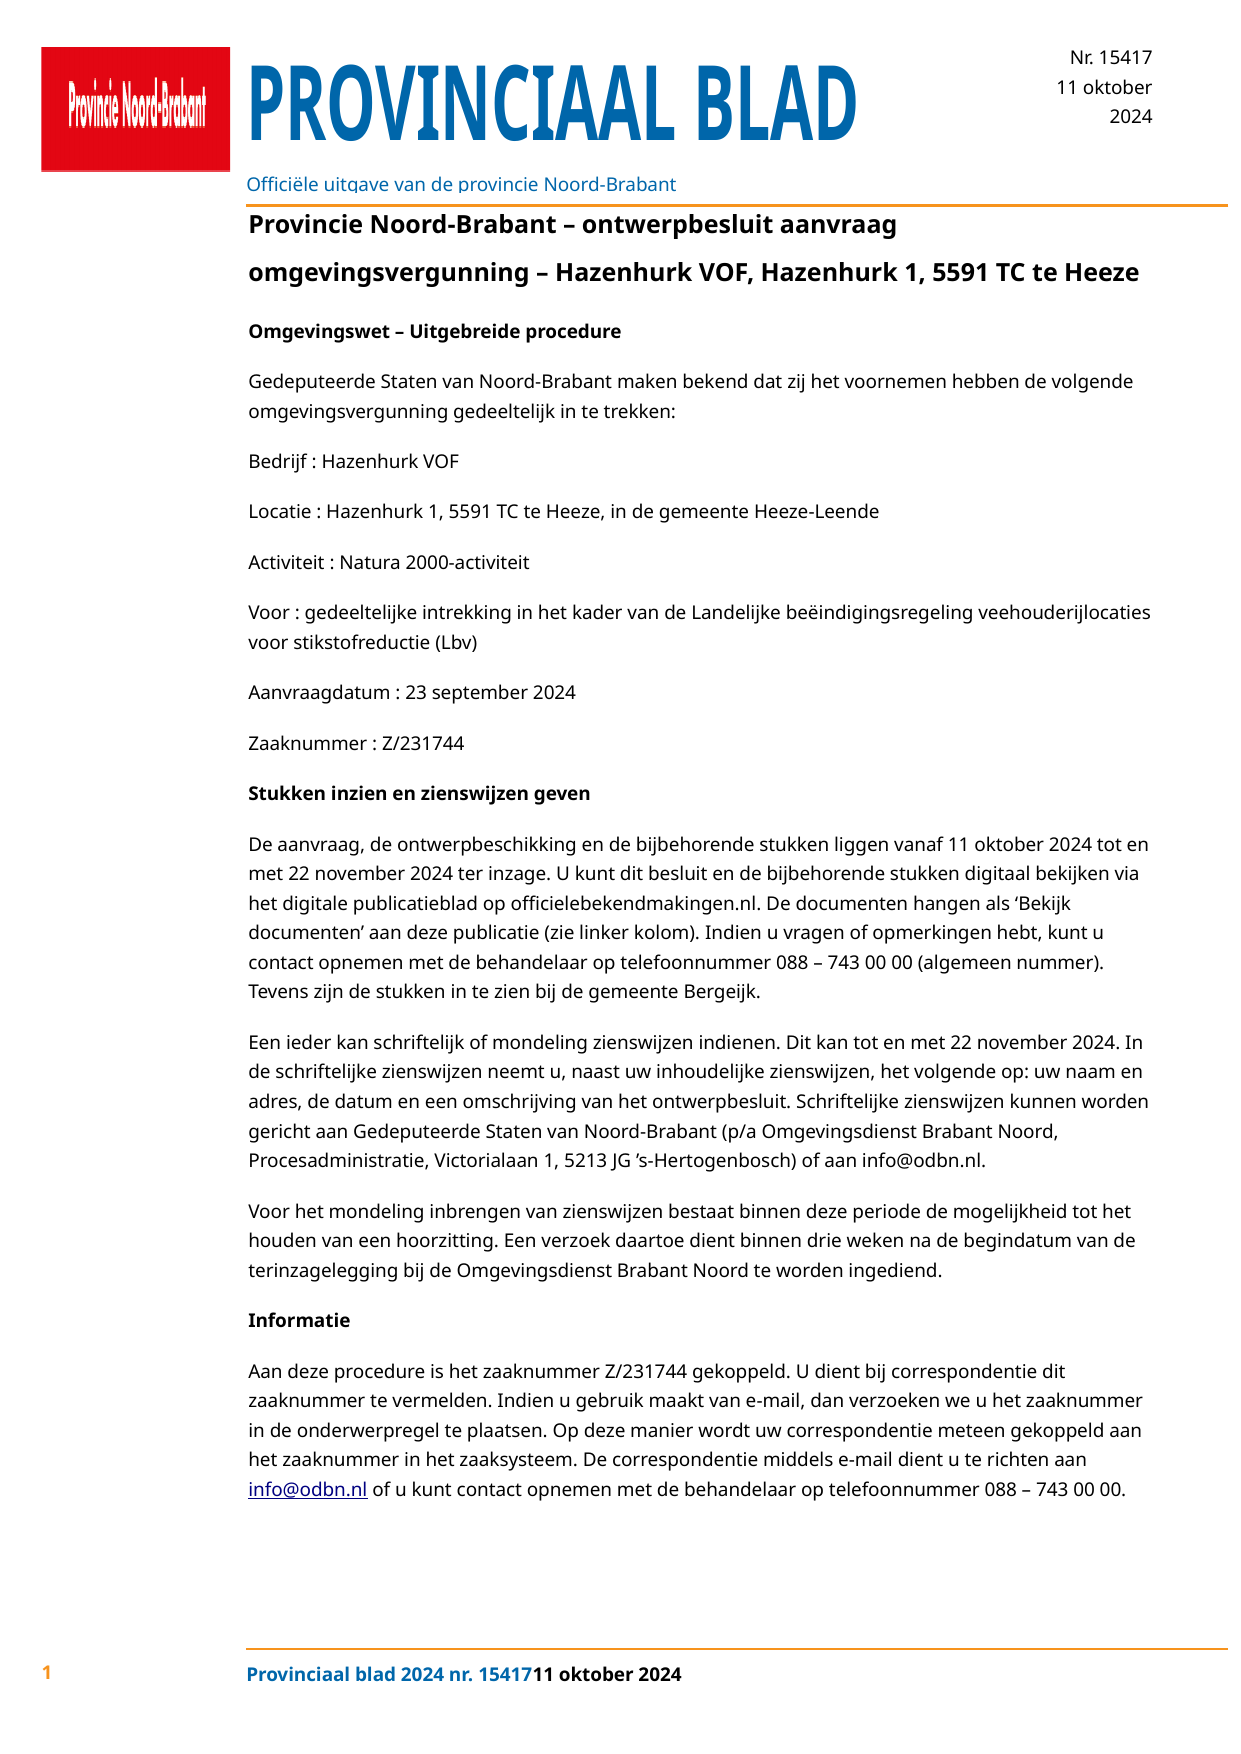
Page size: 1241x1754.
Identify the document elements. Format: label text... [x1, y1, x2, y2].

text Aanvraagdatum : 23 september 2024 [248, 679, 1152, 705]
text Voor : gedeeltelijke intrekking in het kader van de Landelijke beëindigingsregeling veehouderijlocaties voor stikstofreductie (Lbv) [248, 599, 1152, 655]
text Informatie [248, 1307, 1152, 1333]
text Provincie Noord-Brabant – ontwerpbesluit aanvraag omgevingsvergunning – Hazenhurk VOF, Hazenhurk 1, 5591 TC te Heeze [248, 207, 1152, 288]
text De aanvraag, de ontwerpbeschikking en de bijbehorende stukken liggen vanaf 11 oktober 2024 tot en met 22 november 2024 ter inzage. U kunt dit besluit en de bijbehorende stukken digitaal bekijken via het digitale publicatieblad op officielebekendmakingen.nl. De documenten hangen als ‘Bekijk documenten’ aan deze publicatie (zie linker kolom). Indien u vragen of opmerkingen hebt, kunt u contact opnemen met de behandelaar op telefoonnummer 088 – 743 00 00 (algemeen nummer). Tevens zijn de stukken in te zien bij de gemeente Bergeijk. [248, 831, 1152, 1004]
text Aan deze procedure is het zaaknummer Z/231744 gekoppeld. U dient bij correspondentie dit zaaknummer te vermelden. Indien u gebruik maakt van e-mail, dan verzoeken we u het zaaknummer in de onderwerpregel te plaatsen. Op deze manier wordt uw correspondentie meteen gekoppeld aan het zaaknummer in het zaaksysteem. De correspondentie middels e-mail dient u te richten aan info@odbn.nl of u kunt contact opnemen met de behandelaar op telefoonnummer 088 – 743 00 00. [248, 1358, 1152, 1502]
text Voor het mondeling inbrengen van zienswijzen bestaat binnen deze periode de mogelijkheid tot het houden van een hoorzitting. Een verzoek daartoe dient binnen drie weken na de begindatum van de terinzagelegging bij de Omgevingsdienst Brabant Noord te worden ingediend. [248, 1198, 1152, 1283]
text Een ieder kan schriftelijk of mondeling zienswijzen indienen. Dit kan tot en met 22 november 2024. In de schriftelijke zienswijzen neemt u, naast uw inhoudelijke zienswijzen, het volgende op: uw naam en adres, de datum en een omschrijving van het ontwerpbesluit. Schriftelijke zienswijzen kunnen worden gericht aan Gedeputeerde Staten van Noord-Brabant (p/a Omgevingsdienst Brabant Noord, Procesadministratie, Victorialaan 1, 5213 JG ’s-Hertogenbosch) of aan info@odbn.nl. [248, 1029, 1152, 1173]
picture [41, 47, 231, 172]
text Gedeputeerde Staten van Noord-Brabant maken bekend dat zij het voornemen hebben de volgende omgevingsvergunning gedeeltelijk in te trekken: [248, 368, 1152, 424]
text Zaaknummer : Z/231744 [248, 730, 1152, 756]
text Activiteit : Natura 2000-activiteit [248, 549, 1152, 575]
text Locatie : Hazenhurk 1, 5591 TC te Heeze, in de gemeente Heeze-Leende [248, 499, 1152, 524]
text Stukken inzien en zienswijzen geven [248, 780, 1152, 806]
text Bedrijf : Hazenhurk VOF [248, 448, 1152, 474]
text Omgevingswet – Uitgebreide procedure [248, 318, 1152, 344]
